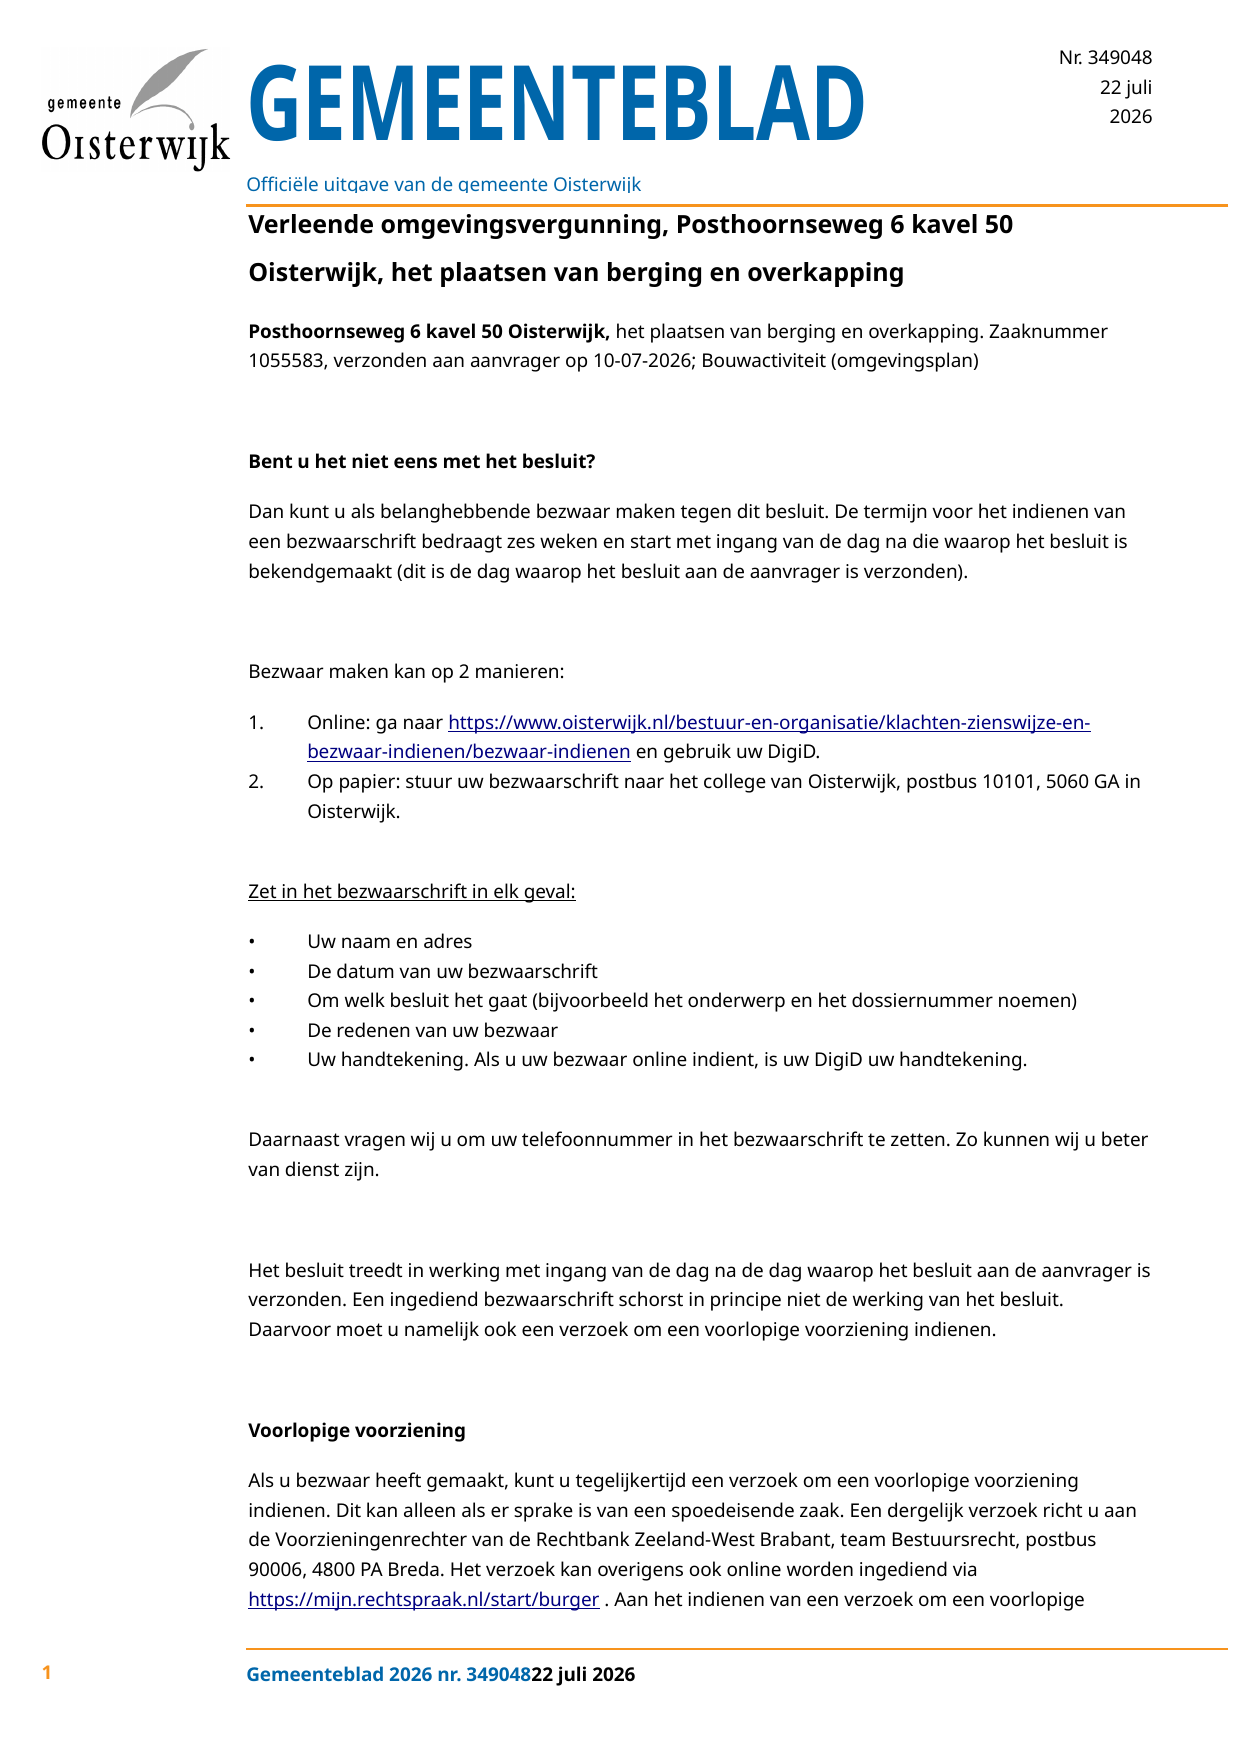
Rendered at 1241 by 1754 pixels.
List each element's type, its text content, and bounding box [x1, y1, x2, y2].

text Als u bezwaar heeft gemaakt, kunt u tegelijkertijd een verzoek om een voorlopige voorziening indienen. Dit kan alleen als er sprake is van een spoedeisende zaak. Een dergelijk verzoek richt u aan de Voorzieningenrechter van de Rechtbank Zeeland-West Brabant, team Bestuursrecht, postbus 90006, 4800 PA Breda. Het verzoek kan overigens ook online worden ingediend via https://mijn.rechtspraak.nl/start/burger . Aan het indienen van een verzoek om een voorlopige [248, 1467, 1152, 1612]
list Uw naam en adres [248, 928, 1152, 954]
text Bezwaar maken kan op 2 manieren: [248, 659, 1152, 684]
list Om welk besluit het gaat (bijvoorbeeld het onderwerp en het dossiernummer noemen) [248, 987, 1152, 1013]
list Uw handtekening. Als u uw bezwaar online indient, is uw DigiD uw handtekening. [248, 1047, 1152, 1072]
text Posthoornseweg 6 kavel 50 Oisterwijk, het plaatsen van berging en overkapping. Zaaknummer 1055583, verzonden aan aanvrager op 10-07-2026; Bouwactiviteit (omgevingsplan) [248, 318, 1152, 373]
text Dan kunt u als belanghebbende bezwaar maken tegen dit besluit. De termijn voor het indienen van een bezwaarschrift bedraagt zes weken en start met ingang van de dag na die waarop het besluit is bekendgemaakt (dit is de dag waarop het besluit aan de aanvrager is verzonden). [248, 499, 1152, 584]
text Daarnaast vragen wij u om uw telefoonnummer in het bezwaarschrift te zetten. Zo kunnen wij u beter van dienst zijn. [248, 1127, 1152, 1182]
text Zet in het bezwaarschrift in elk geval: [248, 878, 1152, 904]
text Het besluit treedt in werking met ingang van de dag na de dag waarop het besluit aan de aanvrager is verzonden. Een ingediend bezwaarschrift schorst in principe niet de werking van het besluit. Daarvoor moet u namelijk ook een verzoek om een voorlopige voorziening indienen. [248, 1257, 1152, 1342]
list De redenen van uw bezwaar [248, 1017, 1152, 1043]
picture [41, 47, 231, 172]
text Voorlopige voorziening [248, 1417, 1152, 1443]
list Op papier: stuur uw bezwaarschrift naar het college van Oisterwijk, postbus 10101, 5060 GA in Oisterwijk. [248, 768, 1152, 824]
text Verleende omgevingsvergunning, Posthoornseweg 6 kavel 50 Oisterwijk, het plaatsen van berging en overkapping [248, 207, 1152, 288]
list Online: ga naar https://www.oisterwijk.nl/bestuur-en-organisatie/klachten-zienswijze-en-bezwaar-indienen/bezwaar-indienen en gebruik uw DigiD. [248, 709, 1152, 764]
list De datum van uw bezwaarschrift [248, 958, 1152, 984]
text Bent u het niet eens met het besluit? [248, 448, 1152, 474]
